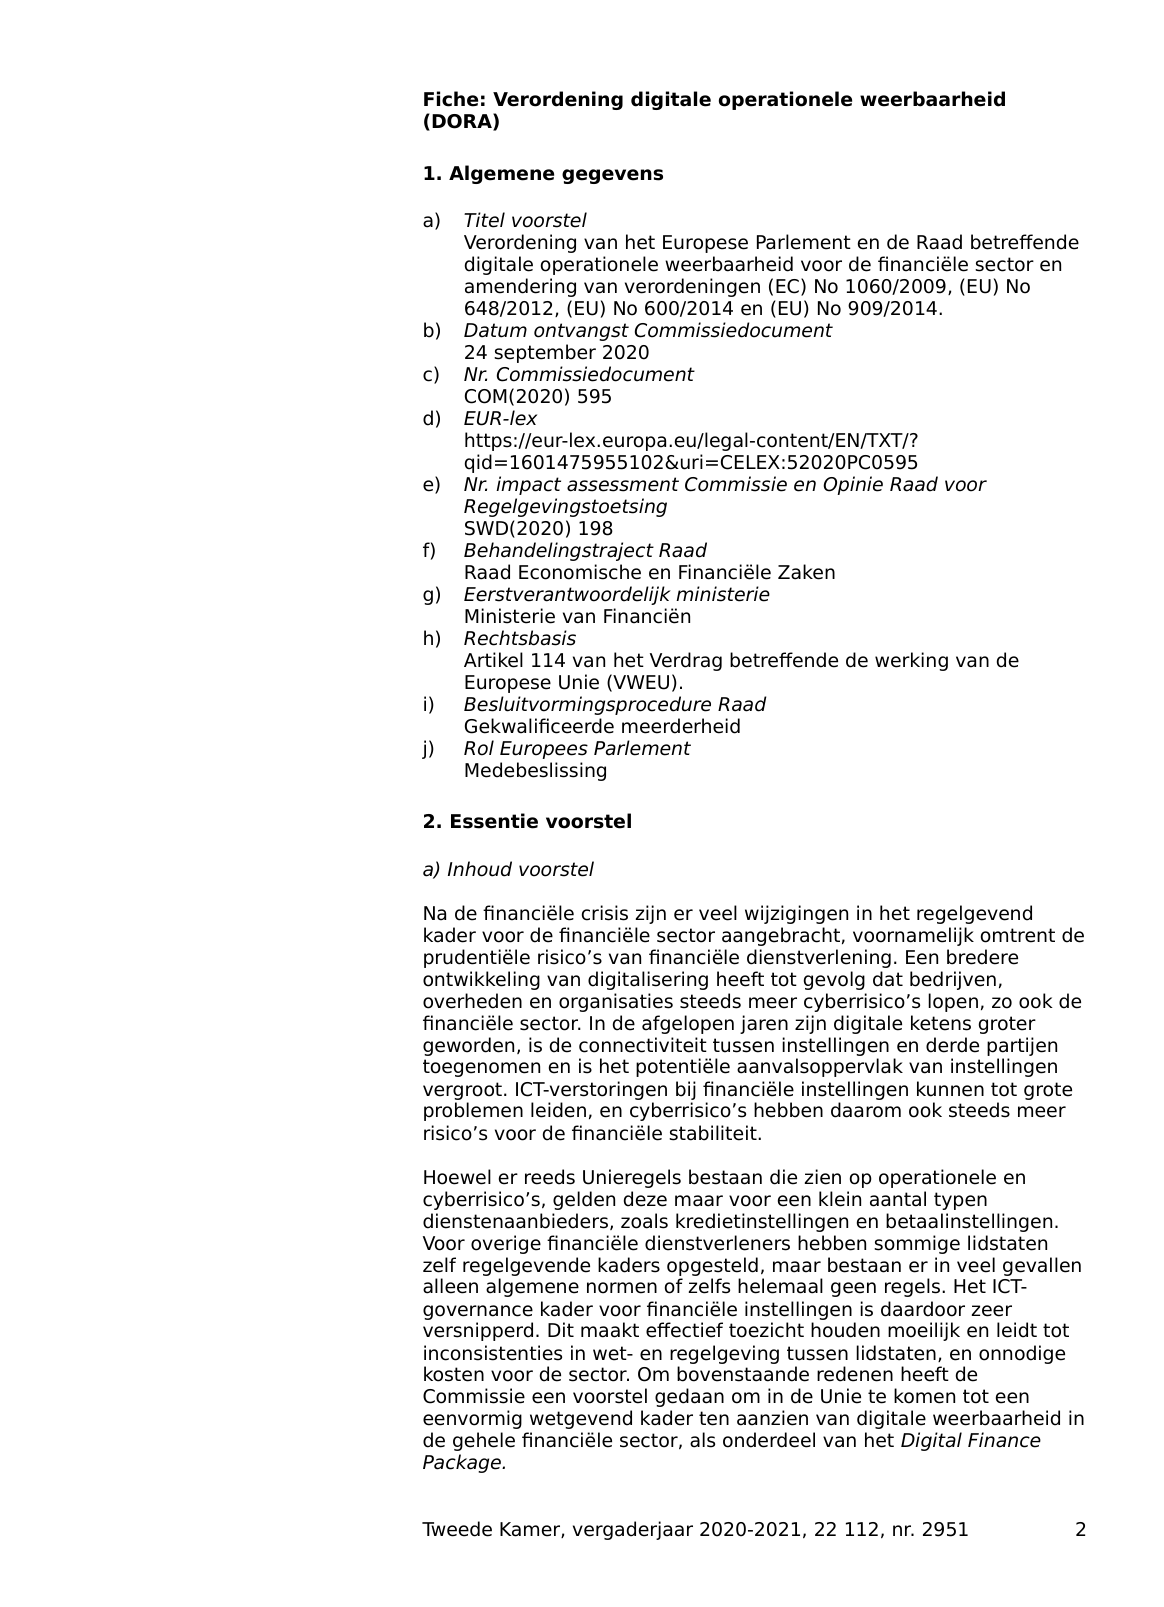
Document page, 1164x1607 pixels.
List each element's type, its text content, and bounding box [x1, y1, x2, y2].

text e) Nr. impact assessment Commissie en Opinie Raad voor Regelgevingstoetsing [422, 474, 1087, 518]
text 24 september 2020 [464, 342, 1087, 364]
text i) Besluitvormingsprocedure Raad [422, 693, 1087, 716]
text Raad Economische en Financiële Zaken [464, 562, 1087, 584]
text c) Nr. Commissiedocument [422, 364, 1087, 386]
text COM(2020) 595 [464, 386, 1087, 408]
text b) Datum ontvangst Commissiedocument [422, 320, 1087, 342]
text SWD(2020) 198 [464, 518, 1087, 540]
subtitle Fiche: Verordening digitale operationele weerbaarheid (DORA) [422, 89, 1087, 133]
text https://eur-lex.europa.eu/legal-content/EN/TXT/?qid=1601475955102&uri=CELEX:52020PC0595 [464, 430, 1087, 474]
text Artikel 114 van het Verdrag betreffende de werking van de Europese Unie (VWEU). [464, 649, 1087, 693]
text d) EUR-lex [422, 408, 1087, 430]
text f) Behandelingstraject Raad [422, 540, 1087, 562]
text Gekwalificeerde meerderheid [464, 716, 1087, 737]
text a) Titel voorstel [422, 210, 1087, 232]
text Na de financiële crisis zijn er veel wijzigingen in het regelgevend kader voor de financiële sector aangebracht, voornamelijk omtrent de prudentiële risico’s van financiële dienstverlening. Een bredere ontwikkeling van digitalisering heeft tot gevolg dat bedrijven, overheden en organisaties steeds meer cyberrisico’s lopen, zo ook de financiële sector. In de afgelopen jaren zijn digitale ketens groter geworden, is de connectiviteit tussen instellingen en derde partijen toegenomen en is het potentiële aanvalsoppervlak van instellingen vergroot. ICT-verstoringen bij financiële instellingen kunnen tot grote problemen leiden, en cyberrisico’s hebben daarom ook steeds meer risico’s voor de financiële stabiliteit. [422, 903, 1087, 1144]
text h) Rechtsbasis [422, 628, 1087, 649]
text g) Eerstverantwoordelijk ministerie [422, 584, 1087, 606]
text Verordening van het Europese Parlement en de Raad betreffende digitale operationele weerbaarheid voor de financiële sector en amendering van verordeningen (EC) No 1060/2009, (EU) No 648/2012, (EU) No 600/2014 en (EU) No 909/2014. [464, 232, 1087, 320]
text Medebeslissing [464, 759, 1087, 781]
subtitle a) Inhoud voorstel [422, 858, 1087, 880]
text Ministerie van Financiën [464, 606, 1087, 628]
subtitle 2. Essentie voorstel [422, 811, 1087, 833]
subtitle 1. Algemene gegevens [422, 163, 1087, 185]
text Hoewel er reeds Unieregels bestaan die zien op operationele en cyberrisico’s, gelden deze maar voor een klein aantal typen dienstenaanbieders, zoals kredietinstellingen en betaalinstellingen. Voor overige financiële dienstverleners hebben sommige lidstaten zelf regelgevende kaders opgesteld, maar bestaan er in veel gevallen alleen algemene normen of zelfs helemaal geen regels. Het ICT-governance kader voor financiële instellingen is daardoor zeer versnipperd. Dit maakt effectief toezicht houden moeilijk en leidt tot inconsistenties in wet- en regelgeving tussen lidstaten, en onnodige kosten voor de sector. Om bovenstaande redenen heeft de Commissie een voorstel gedaan om in de Unie te komen tot een eenvormig wetgevend kader ten aanzien van digitale weerbaarheid in de gehele financiële sector, als onderdeel van het Digital Finance Package. [422, 1167, 1087, 1474]
text j) Rol Europees Parlement [422, 737, 1087, 759]
